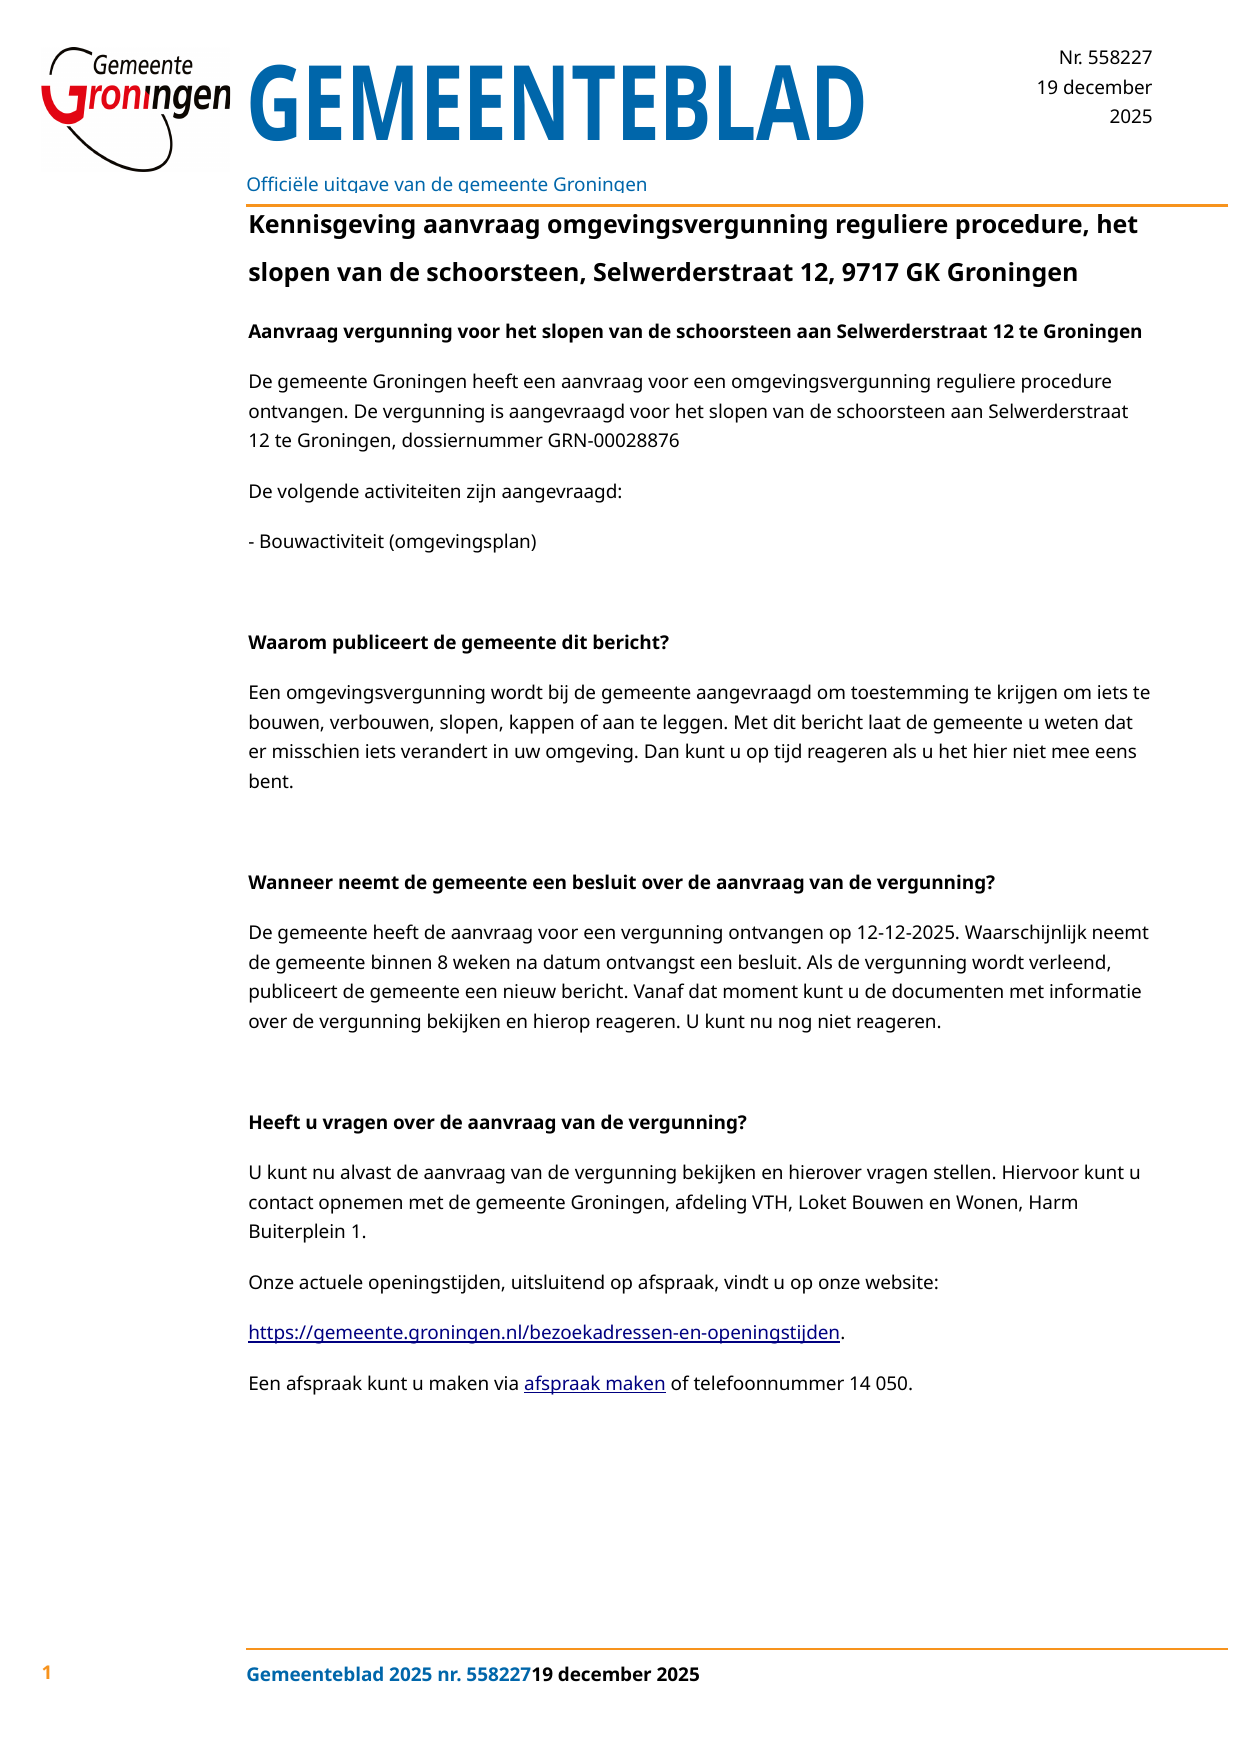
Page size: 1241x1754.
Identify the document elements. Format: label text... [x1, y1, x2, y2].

text Kennisgeving aanvraag omgevingsvergunning reguliere procedure, het slopen van de schoorsteen, Selwerderstraat 12, 9717 GK Groningen [248, 207, 1152, 288]
text De gemeente Groningen heeft een aanvraag voor een omgevingsvergunning reguliere procedure ontvangen. De vergunning is aangevraagd voor het slopen van de schoorsteen aan Selwerderstraat 12 te Groningen, dossiernummer GRN-00028876 [248, 368, 1152, 453]
text Onze actuele openingstijden, uitsluitend op afspraak, vindt u op onze website: [248, 1269, 1152, 1295]
text De volgende activiteiten zijn aangevraagd: [248, 478, 1152, 504]
text https://gemeente.groningen.nl/bezoekadressen-en-openingstijden. [248, 1319, 1152, 1345]
text Aanvraag vergunning voor het slopen van de schoorsteen aan Selwerderstraat 12 te Groningen [248, 318, 1152, 344]
picture [41, 47, 231, 172]
text Waarom publiceert de gemeente dit bericht? [248, 629, 1152, 655]
text Wanneer neemt de gemeente een besluit over de aanvraag van de vergunning? [248, 869, 1152, 895]
text U kunt nu alvast de aanvraag van de vergunning bekijken en hierover vragen stellen. Hiervoor kunt u contact opnemen met de gemeente Groningen, afdeling VTH, Loket Bouwen en Wonen, Harm Buiterplein 1. [248, 1159, 1152, 1244]
text Een omgevingsvergunning wordt bij de gemeente aangevraagd om toestemming te krijgen om iets te bouwen, verbouwen, slopen, kappen of aan te leggen. Met dit bericht laat de gemeente u weten dat er misschien iets verandert in uw omgeving. Dan kunt u op tijd reageren als u het hier niet mee eens bent. [248, 679, 1152, 794]
text - Bouwactiviteit (omgevingsplan) [248, 528, 1152, 554]
text Heeft u vragen over de aanvraag van de vergunning? [248, 1109, 1152, 1135]
text Een afspraak kunt u maken via afspraak maken of telefoonnummer 14 050. [248, 1370, 1152, 1396]
text De gemeente heeft de aanvraag voor een vergunning ontvangen op 12-12-2025. Waarschijnlijk neemt de gemeente binnen 8 weken na datum ontvangst een besluit. Als de vergunning wordt verleend, publiceert de gemeente een nieuw bericht. Vanaf dat moment kunt u de documenten met informatie over de vergunning bekijken en hierop reageren. U kunt nu nog niet reageren. [248, 919, 1152, 1034]
